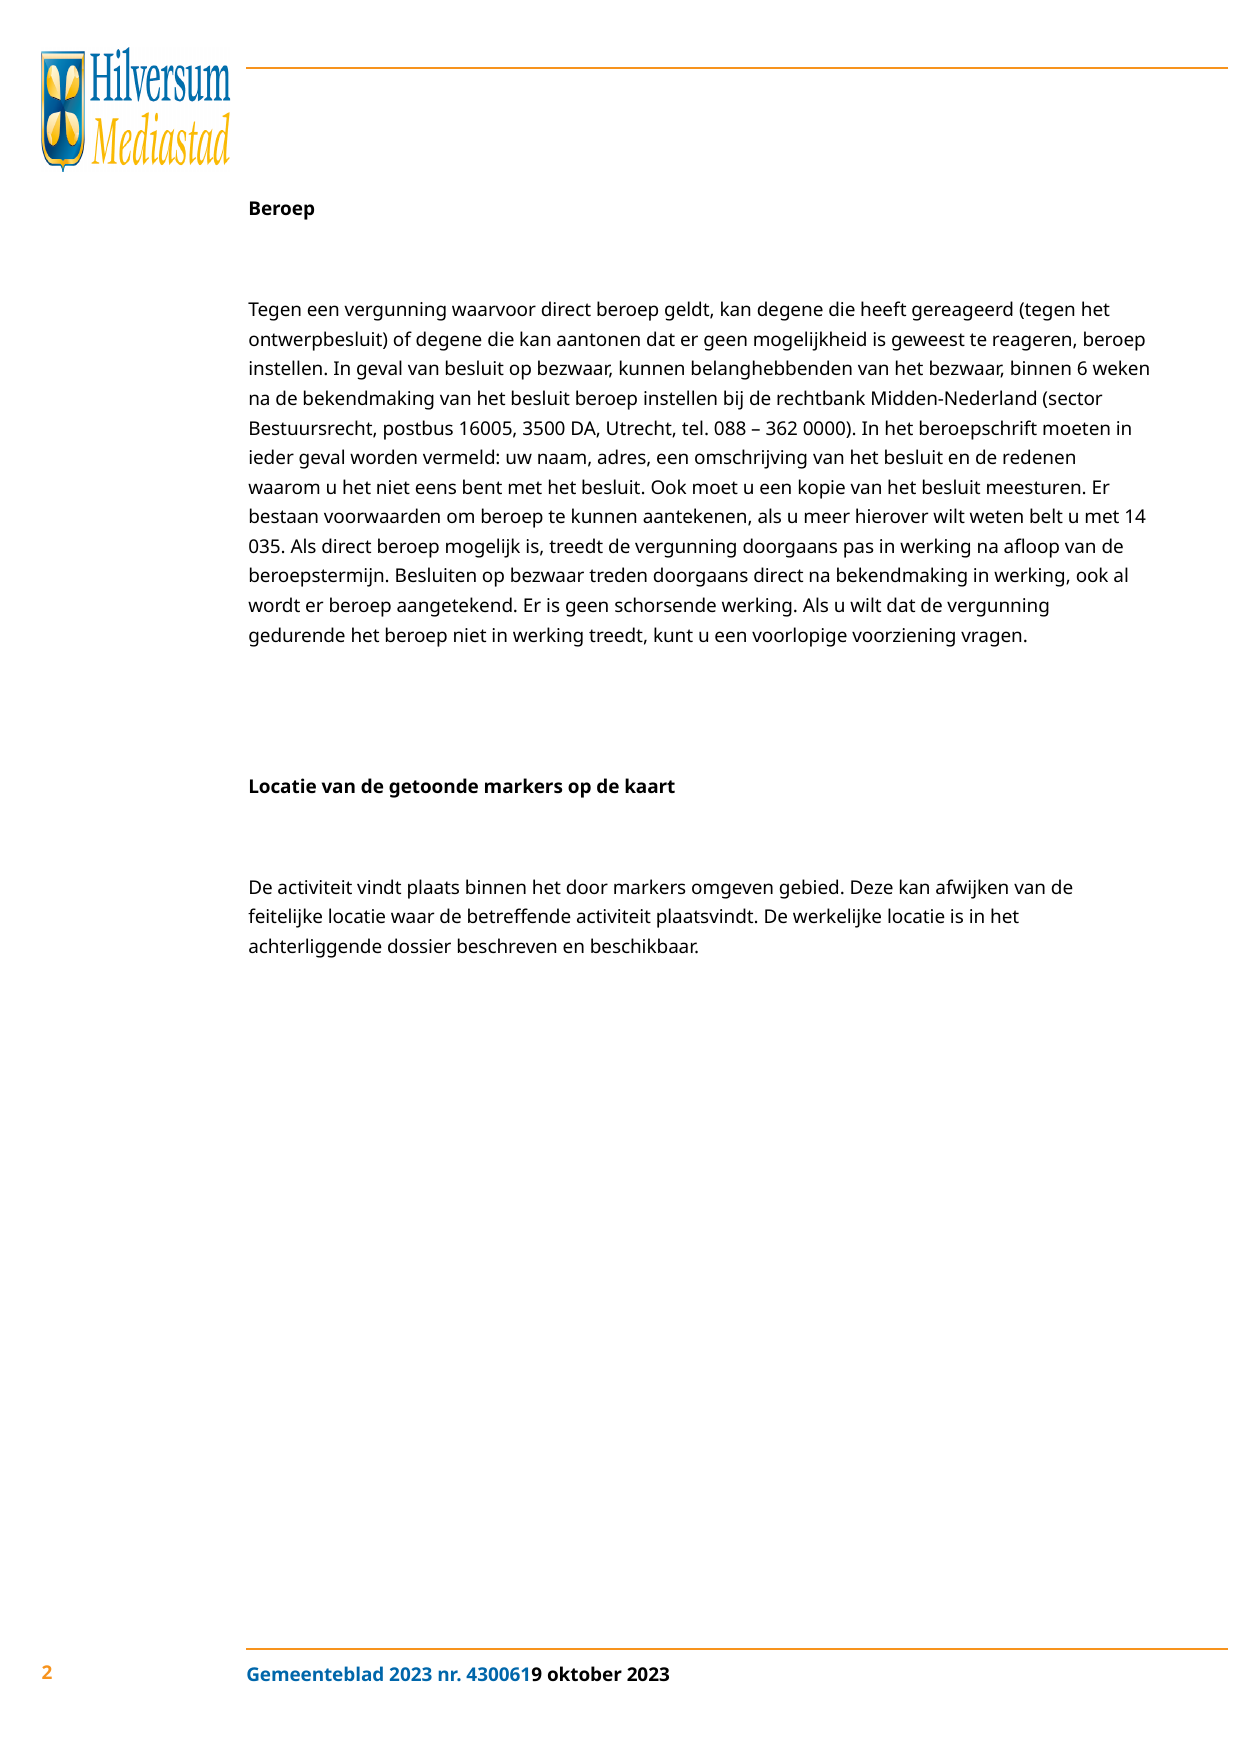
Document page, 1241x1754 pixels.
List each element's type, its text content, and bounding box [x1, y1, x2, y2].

picture [41, 47, 231, 172]
text Tegen een vergunning waarvoor direct beroep geldt, kan degene die heeft gereageerd (tegen het ontwerpbesluit) of degene die kan aantonen dat er geen mogelijkheid is geweest te reageren, beroep instellen. In geval van besluit op bezwaar, kunnen belanghebbenden van het bezwaar, binnen 6 weken na de bekendmaking van het besluit beroep instellen bij de rechtbank Midden-Nederland (sector Bestuursrecht, postbus 16005, 3500 DA, Utrecht, tel. 088 – 362 0000). In het beroepschrift moeten in ieder geval worden vermeld: uw naam, adres, een omschrijving van het besluit en de redenen waarom u het niet eens bent met het besluit. Ook moet u een kopie van het besluit meesturen. Er bestaan voorwaarden om beroep te kunnen aantekenen, als u meer hierover wilt weten belt u met 14 035. Als direct beroep mogelijk is, treedt de vergunning doorgaans pas in werking na afloop van de beroepstermijn. Besluiten op bezwaar treden doorgaans direct na bekendmaking in werking, ook al wordt er beroep aangetekend. Er is geen schorsende werking. Als u wilt dat de vergunning gedurende het beroep niet in werking treedt, kunt u een voorlopige voorziening vragen. [248, 296, 1152, 648]
text Beroep [248, 196, 1152, 221]
text Locatie van de getoonde markers op de kaart [248, 773, 1152, 799]
text De activiteit vindt plaats binnen het door markers omgeven gebied. Deze kan afwijken van de feitelijke locatie waar de betreffende activiteit plaatsvindt. De werkelijke locatie is in het achterliggende dossier beschreven en beschikbaar. [248, 874, 1152, 959]
